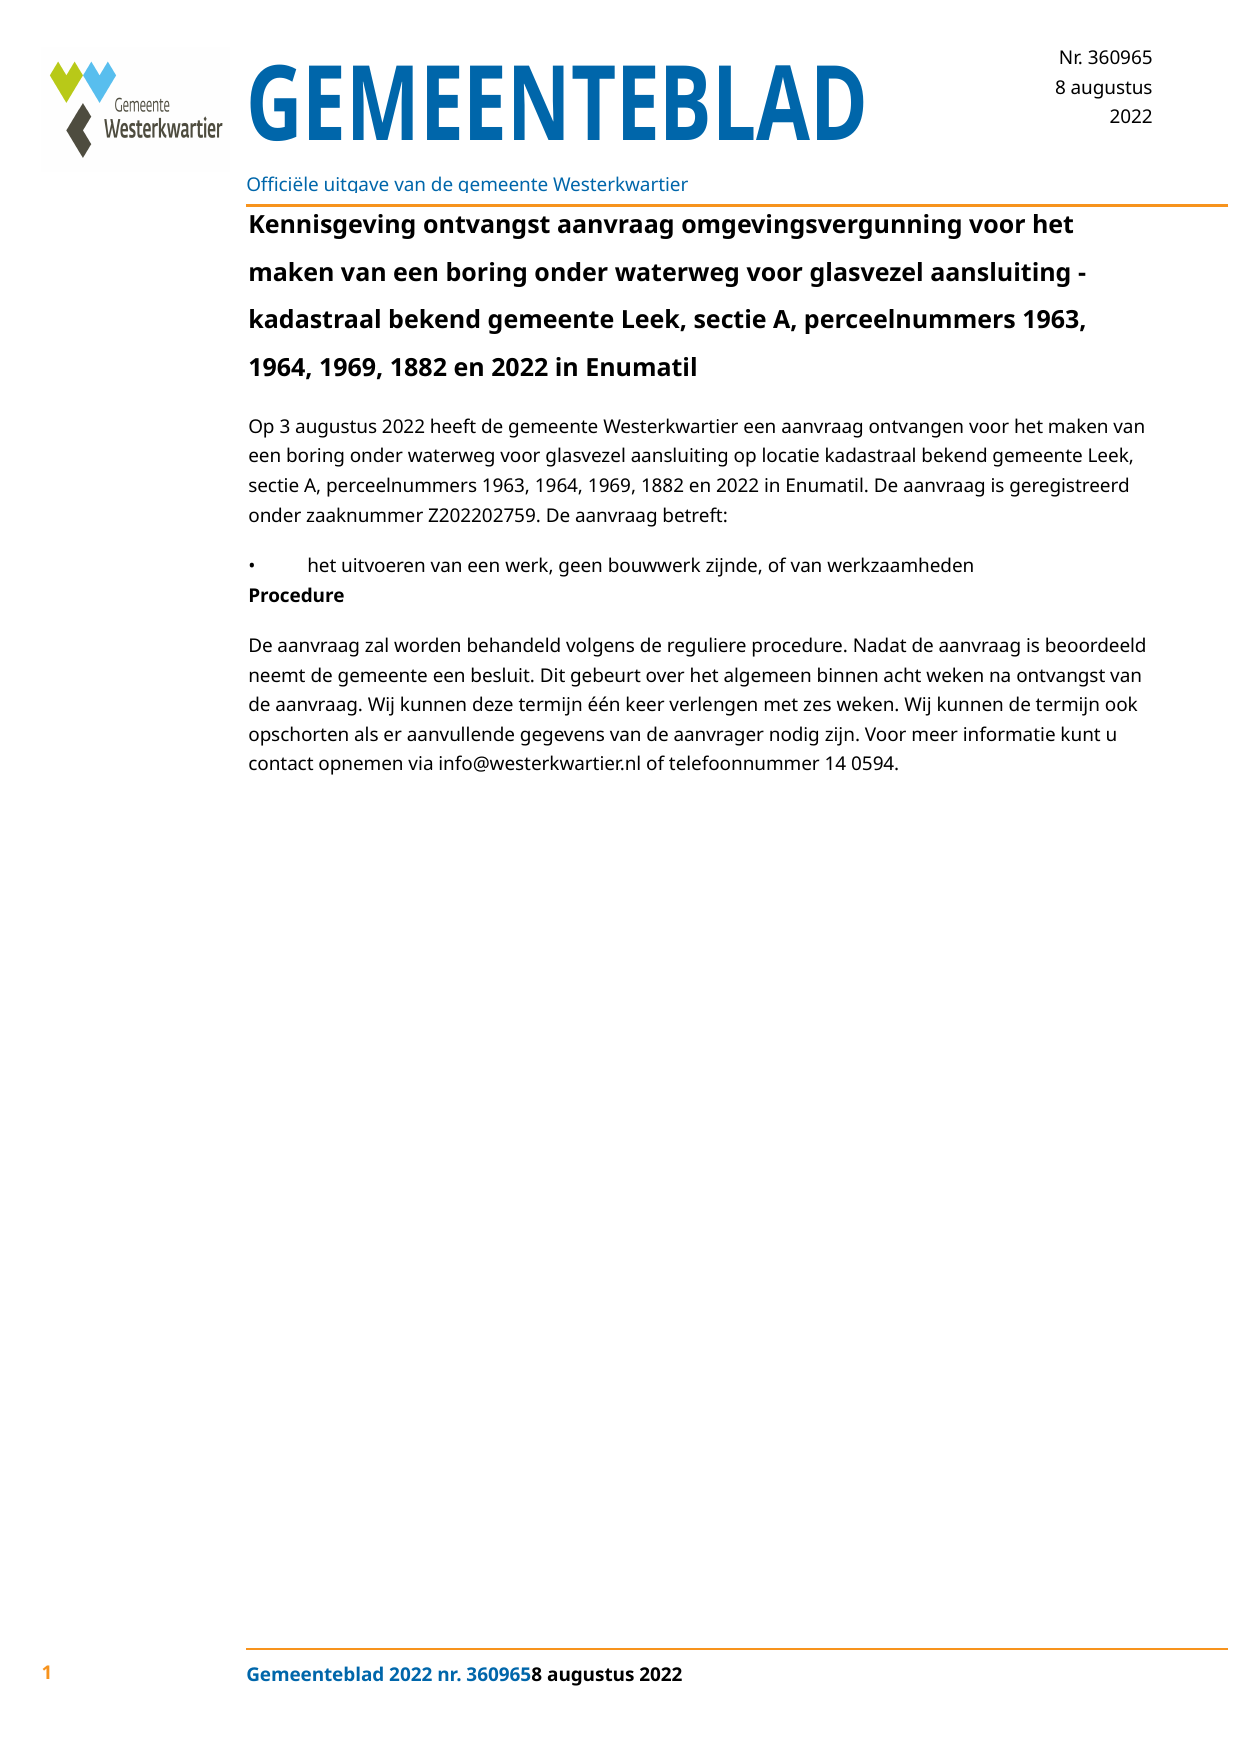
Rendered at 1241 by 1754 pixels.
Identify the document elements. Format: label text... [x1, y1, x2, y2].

picture [41, 47, 231, 172]
text De aanvraag zal worden behandeld volgens de reguliere procedure. Nadat de aanvraag is beoordeeld neemt de gemeente een besluit. Dit gebeurt over het algemeen binnen acht weken na ontvangst van de aanvraag. Wij kunnen deze termijn één keer verlengen met zes weken. Wij kunnen de termijn ook opschorten als er aanvullende gegevens van de aanvrager nodig zijn. Voor meer informatie kunt u contact opnemen via info@westerkwartier.nl of telefoonnummer 14 0594. [248, 632, 1152, 776]
list het uitvoeren van een werk, geen bouwwerk zijnde, of van werkzaamheden [248, 552, 1152, 578]
text Op 3 augustus 2022 heeft de gemeente Westerkwartier een aanvraag ontvangen voor het maken van een boring onder waterweg voor glasvezel aansluiting op locatie kadastraal bekend gemeente Leek, sectie A, perceelnummers 1963, 1964, 1969, 1882 en 2022 in Enumatil. De aanvraag is geregistreerd onder zaaknummer Z202202759. De aanvraag betreft: [248, 413, 1152, 528]
text Kennisgeving ontvangst aanvraag omgevingsvergunning voor het maken van een boring onder waterweg voor glasvezel aansluiting - kadastraal bekend gemeente Leek, sectie A, perceelnummers 1963, 1964, 1969, 1882 en 2022 in Enumatil [248, 207, 1152, 384]
text Procedure [248, 582, 1152, 608]
